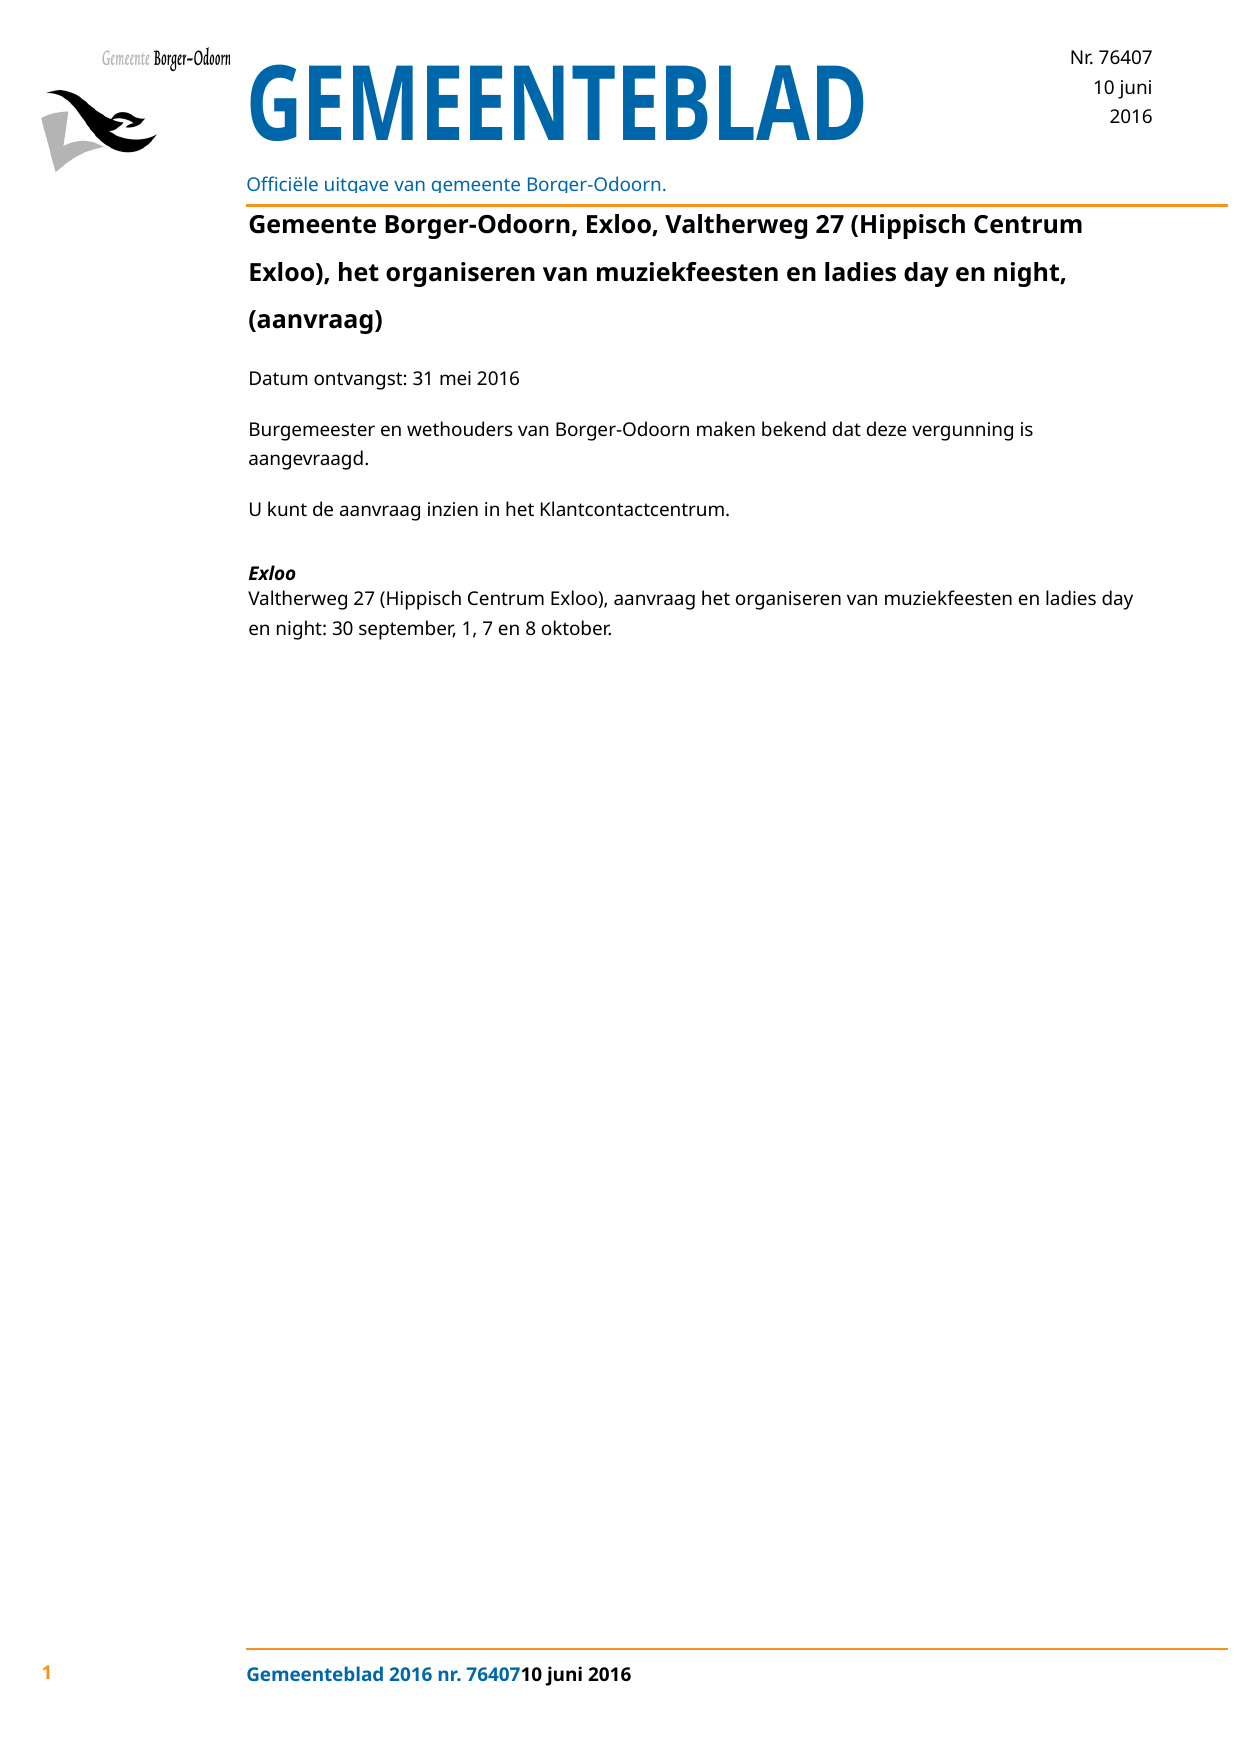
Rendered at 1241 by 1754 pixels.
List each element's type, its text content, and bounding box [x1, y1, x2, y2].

text Valtherweg 27 (Hippisch Centrum Exloo), aanvraag het organiseren van muziekfeesten en ladies day en night: 30 september, 1, 7 en 8 oktober. [248, 586, 1152, 641]
text Datum ontvangst: 31 mei 2016 [248, 366, 1152, 391]
picture [41, 47, 231, 172]
text U kunt de aanvraag inzien in het Klantcontactcentrum. [248, 496, 1152, 522]
text Exloo [248, 560, 1152, 586]
text Gemeente Borger-Odoorn, Exloo, Valtherweg 27 (Hippisch Centrum Exloo), het organiseren van muziekfeesten en ladies day en night, (aanvraag) [248, 207, 1152, 336]
text Burgemeester en wethouders van Borger-Odoorn maken bekend dat deze vergunning is aangevraagd. [248, 416, 1152, 471]
